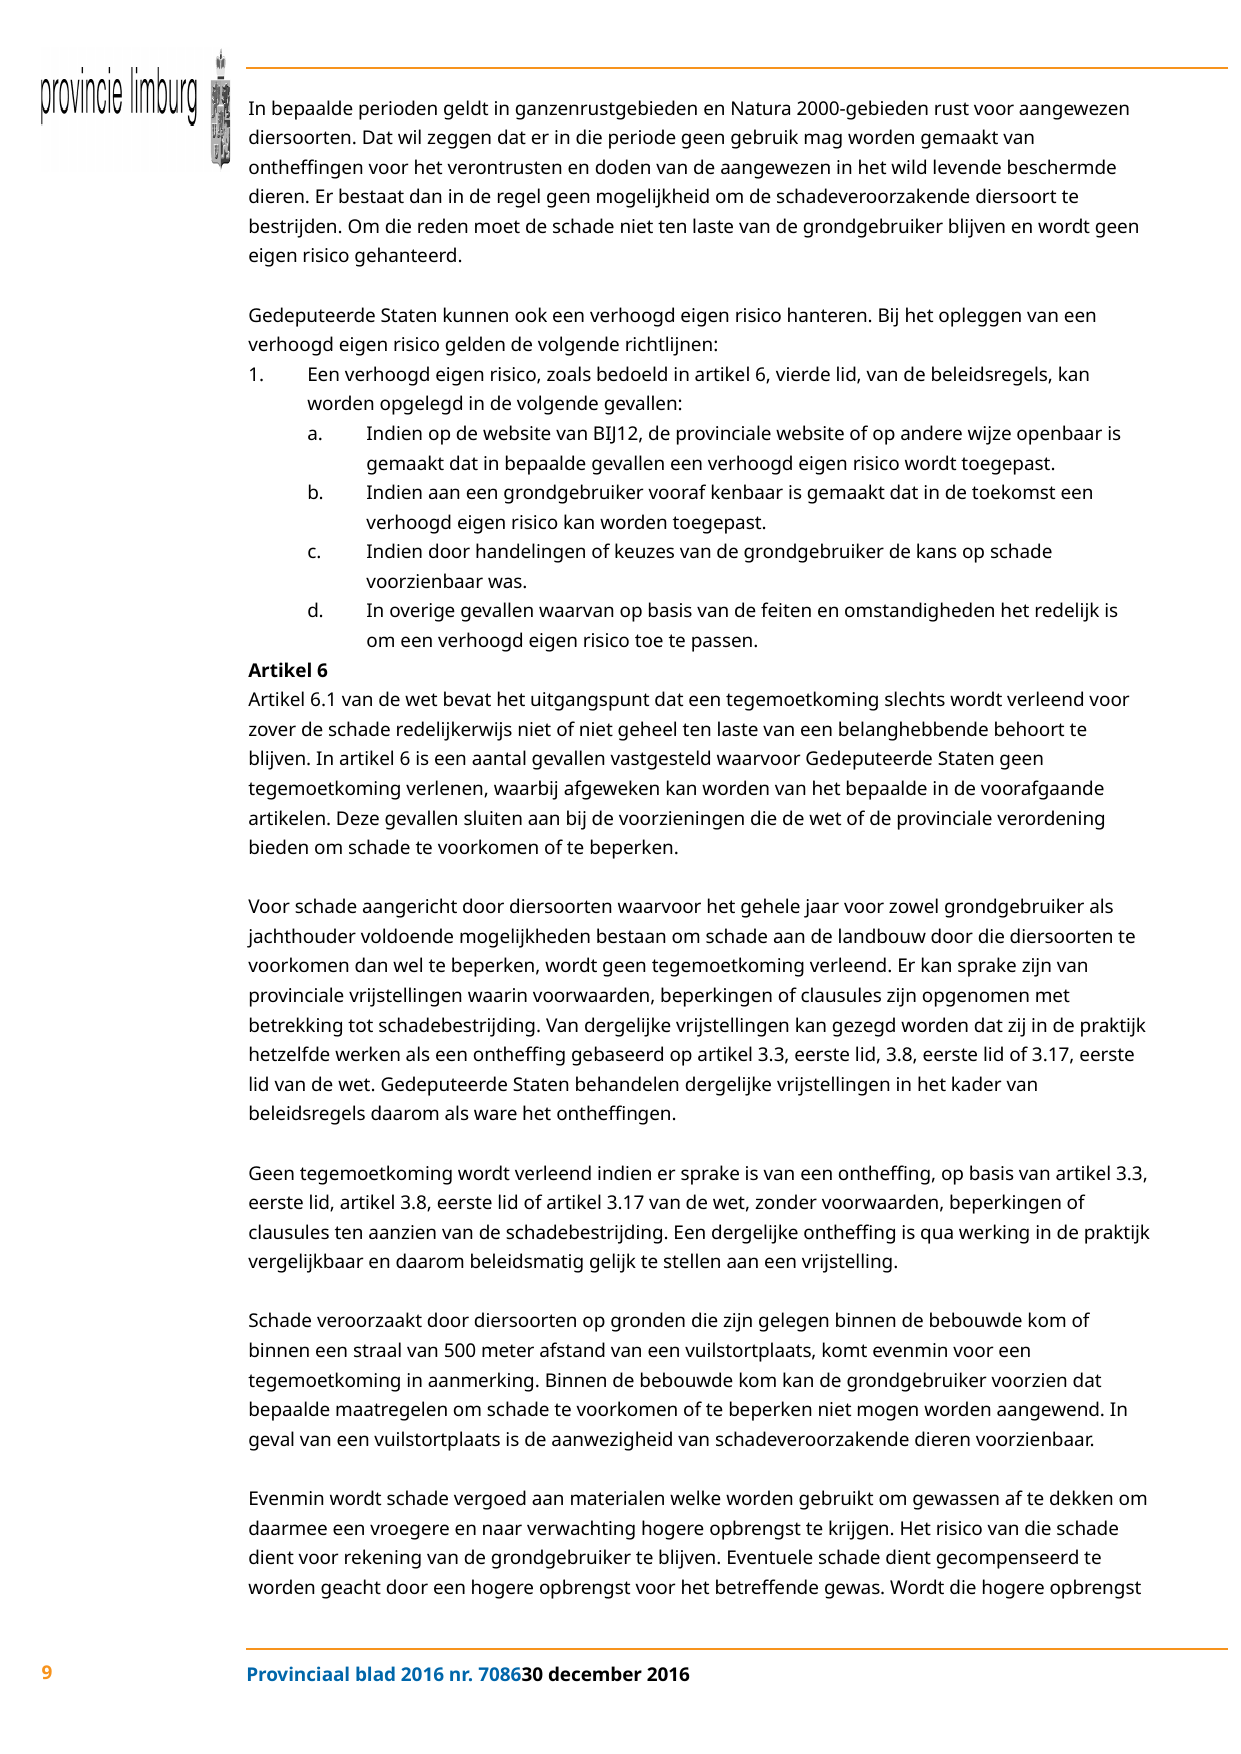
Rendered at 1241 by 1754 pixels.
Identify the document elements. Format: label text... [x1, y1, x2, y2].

list Indien op de website van BIJ12, de provinciale website of op andere wijze openbaar is gemaakt dat in bepaalde gevallen een verhoogd eigen risico wordt toegepast. [307, 420, 1152, 476]
text Schade veroorzaakt door diersoorten op gronden die zijn gelegen binnen de bebouwde kom of binnen een straal van 500 meter afstand van een vuilstortplaats, komt evenmin voor een tegemoetkoming in aanmerking. Binnen de bebouwde kom kan de grondgebruiker voorzien dat bepaalde maatregelen om schade te voorkomen of te beperken niet mogen worden aangewend. In geval van een vuilstortplaats is de aanwezigheid van schadeveroorzakende dieren voorzienbaar. [248, 1308, 1152, 1452]
list Indien aan een grondgebruiker vooraf kenbaar is gemaakt dat in de toekomst een verhoogd eigen risico kan worden toegepast. [307, 479, 1152, 535]
list Indien door handelingen of keuzes van de grondgebruiker de kans op schade voorzienbaar was. [307, 538, 1152, 594]
list In overige gevallen waarvan op basis van de feiten en omstandigheden het redelijk is om een verhoogd eigen risico toe te passen. [307, 598, 1152, 653]
text Gedeputeerde Staten kunnen ook een verhoogd eigen risico hanteren. Bij het opleggen van een verhoogd eigen risico gelden de volgende richtlijnen: [248, 302, 1152, 357]
text In bepaalde perioden geldt in ganzenrustgebieden en Natura 2000-gebieden rust voor aangewezen diersoorten. Dat wil zeggen dat er in die periode geen gebruik mag worden gemaakt van ontheffingen voor het verontrusten en doden van de aangewezen in het wild levende beschermde dieren. Er bestaat dan in de regel geen mogelijkheid om de schadeveroorzakende diersoort te bestrijden. Om die reden moet de schade niet ten laste van de grondgebruiker blijven en wordt geen eigen risico gehanteerd. [248, 95, 1152, 268]
text Evenmin wordt schade vergoed aan materialen welke worden gebruikt om gewassen af te dekken om daarmee een vroegere en naar verwachting hogere opbrengst te krijgen. Het risico van die schade dient voor rekening van de grondgebruiker te blijven. Eventuele schade dient gecompenseerd te worden geacht door een hogere opbrengst voor het betreffende gewas. Wordt die hogere opbrengst [248, 1485, 1152, 1600]
text Artikel 6 [248, 657, 1152, 683]
text Voor schade aangericht door diersoorten waarvoor het gehele jaar voor zowel grondgebruiker als jachthouder voldoende mogelijkheden bestaan om schade aan de landbouw door die diersoorten te voorkomen dan wel te beperken, wordt geen tegemoetkoming verleend. Er kan sprake zijn van provinciale vrijstellingen waarin voorwaarden, beperkingen of clausules zijn opgenomen met betrekking tot schadebestrijding. Van dergelijke vrijstellingen kan gezegd worden dat zij in de praktijk hetzelfde werken als een ontheffing gebaseerd op artikel 3.3, eerste lid, 3.8, eerste lid of 3.17, eerste lid van de wet. Gedeputeerde Staten behandelen dergelijke vrijstellingen in het kader van beleidsregels daarom als ware het ontheffingen. [248, 893, 1152, 1126]
text Geen tegemoetkoming wordt verleend indien er sprake is van een ontheffing, op basis van artikel 3.3, eerste lid, artikel 3.8, eerste lid of artikel 3.17 van de wet, zonder voorwaarden, beperkingen of clausules ten aanzien van de schadebestrijding. Een dergelijke ontheffing is qua werking in de praktijk vergelijkbaar en daarom beleidsmatig gelijk te stellen aan een vrijstelling. [248, 1160, 1152, 1274]
list Een verhoogd eigen risico, zoals bedoeld in artikel 6, vierde lid, van de beleidsregels, kan worden opgelegd in de volgende gevallen: [248, 361, 1152, 416]
text Artikel 6.1 van de wet bevat het uitgangspunt dat een tegemoetkoming slechts wordt verleend voor zover de schade redelijkerwijs niet of niet geheel ten laste van een belanghebbende behoort te blijven. In artikel 6 is een aantal gevallen vastgesteld waarvoor Gedeputeerde Staten geen tegemoetkoming verlenen, waarbij afgeweken kan worden van het bepaalde in de voorafgaande artikelen. Deze gevallen sluiten aan bij de voorzieningen die de wet of de provinciale verordening bieden om schade te voorkomen of te beperken. [248, 686, 1152, 860]
picture [41, 47, 231, 172]
